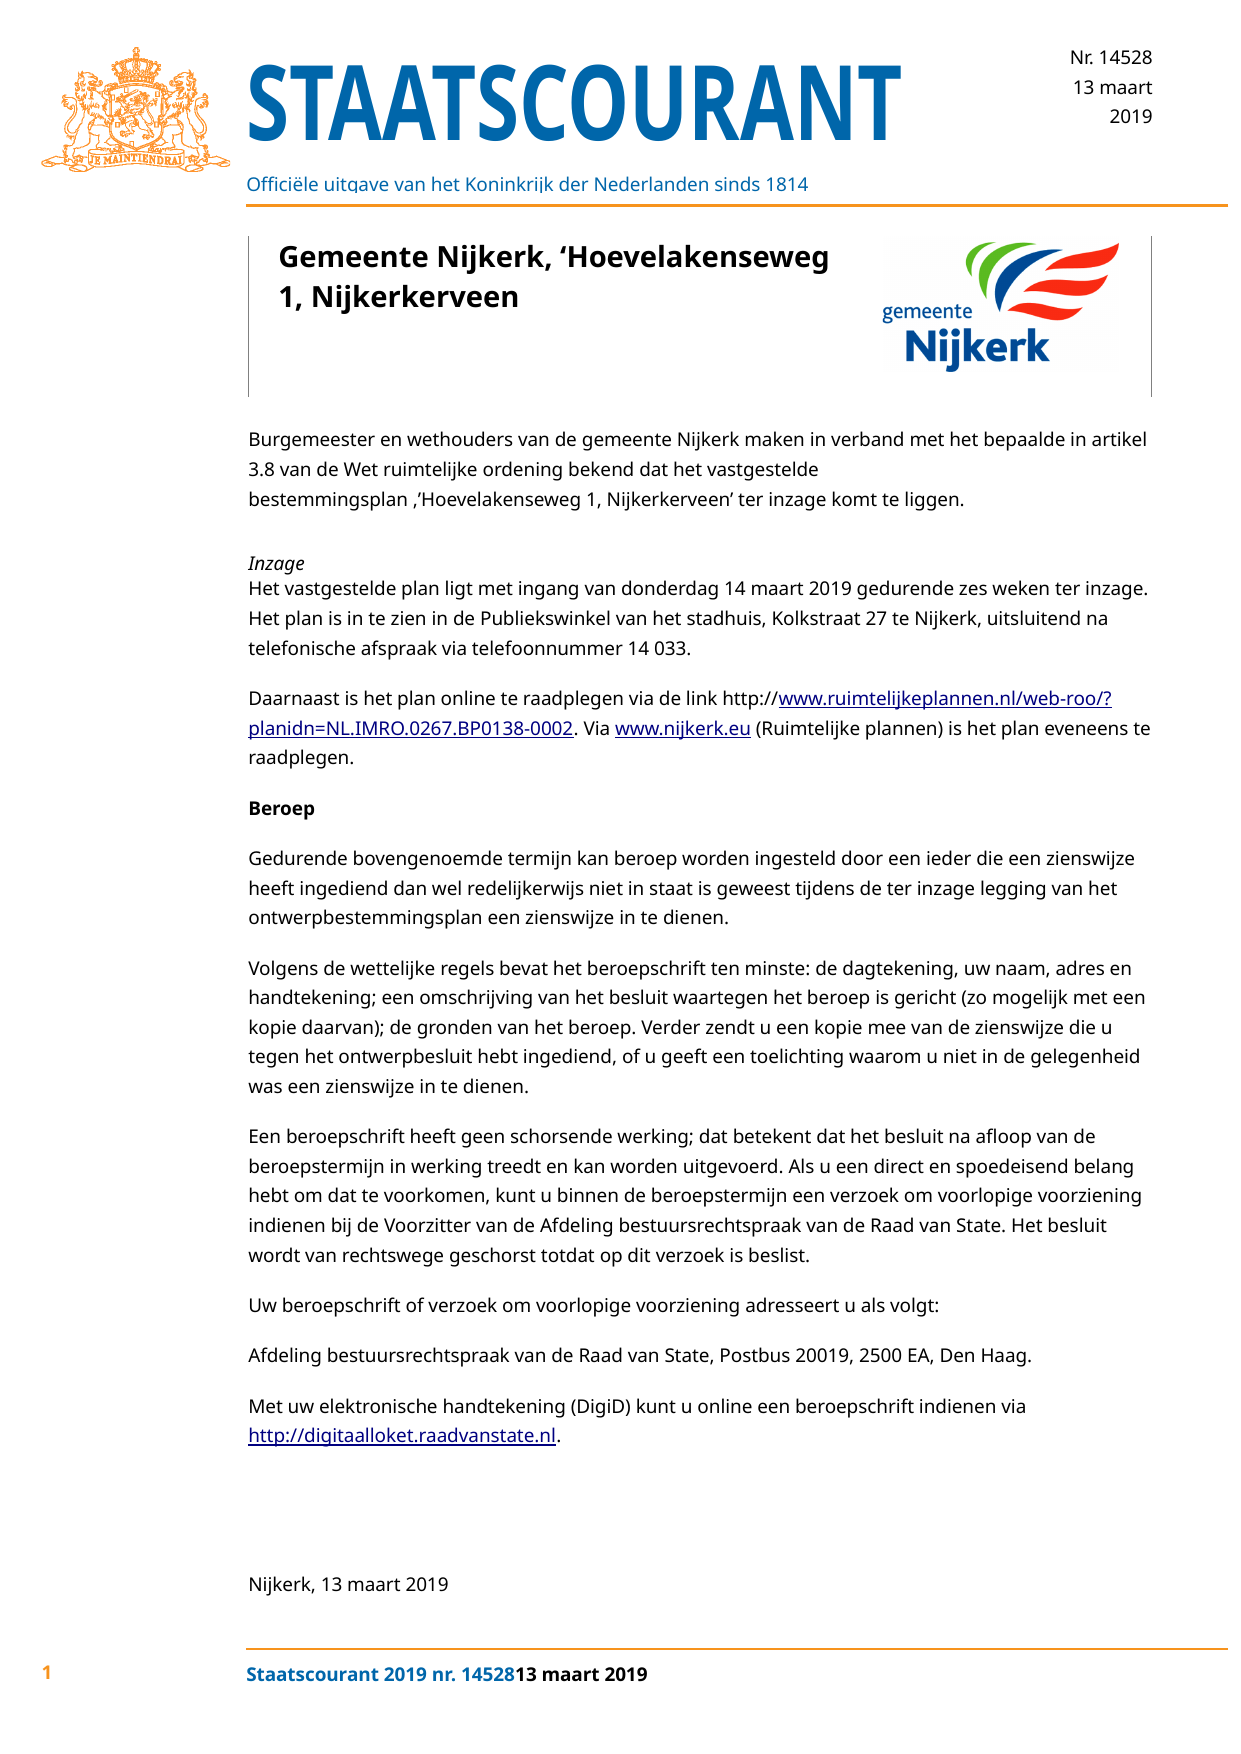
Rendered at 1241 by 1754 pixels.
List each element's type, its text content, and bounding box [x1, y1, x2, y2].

text Een beroepschrift heeft geen schorsende werking; dat betekent dat het besluit na afloop van de beroepstermijn in werking treedt en kan worden uitgevoerd. Als u een direct en spoedeisend belang hebt om dat te voorkomen, kunt u binnen de beroepstermijn een verzoek om voorlopige voorziening indienen bij de Voorzitter van de Afdeling bestuursrechtspraak van de Raad van State. Het besluit wordt van rechtswege geschorst totdat op dit verzoek is beslist. [248, 1123, 1152, 1267]
text Afdeling bestuursrechtspraak van de Raad van State, Postbus 20019, 2500 EA, Den Haag. [248, 1343, 1152, 1368]
picture [41, 47, 231, 172]
text Nijkerk, 13 maart 2019 [248, 1571, 1152, 1597]
text Uw beroepschrift of verzoek om voorlopige voorziening adresseert u als volgt: [248, 1292, 1152, 1318]
text Daarnaast is het plan online te raadplegen via de link http://www.ruimtelijkeplannen.nl/web-roo/?planidn=NL.IMRO.0267.BP0138-0002. Via www.nijkerk.eu (Ruimtelijke plannen) is het plan eveneens te raadplegen. [248, 685, 1152, 770]
text Burgemeester en wethouders van de gemeente Nijkerk maken in verband met het bepaalde in artikel 3.8 van de Wet ruimtelijke ordening bekend dat het vastgestelde bestemmingsplan ,’Hoevelakenseweg 1, Nijkerkerveen’ ter inzage komt te liggen. [248, 427, 1152, 512]
table_header Gemeente Nijkerk, ‘Hoevelakenseweg 1, Nijkerkerveen [249, 236, 850, 397]
table_header [850, 236, 1151, 397]
text Het vastgestelde plan ligt met ingang van donderdag 14 maart 2019 gedurende zes weken ter inzage. Het plan is in te zien in de Publiekswinkel van het stadhuis, Kolkstraat 27 te Nijkerk, uitsluitend na telefonische afspraak via telefoonnummer 14 033. [248, 576, 1152, 660]
text Volgens de wettelijke regels bevat het beroepschrift ten minste: de dagtekening, uw naam, adres en handtekening; een omschrijving van het besluit waartegen het beroep is gericht (zo mogelijk met een kopie daarvan); de gronden van het beroep. Verder zendt u een kopie mee van de zienswijze die u tegen het ontwerpbesluit hebt ingediend, of u geeft een toelichting waarom u niet in de gelegenheid was een zienswijze in te dienen. [248, 955, 1152, 1099]
text Beroep [248, 795, 1152, 820]
picture [882, 236, 1119, 372]
text Gedurende bovengenoemde termijn kan beroep worden ingesteld door een ieder die een zienswijze heeft ingediend dan wel redelijkerwijs niet in staat is geweest tijdens de ter inzage legging van het ontwerpbestemmingsplan een zienswijze in te dienen. [248, 845, 1152, 930]
text Inzage [248, 550, 1152, 576]
text Met uw elektronische handtekening (DigiD) kunt u online een beroepschrift indienen via http://digitaalloket.raadvanstate.nl. [248, 1393, 1152, 1448]
